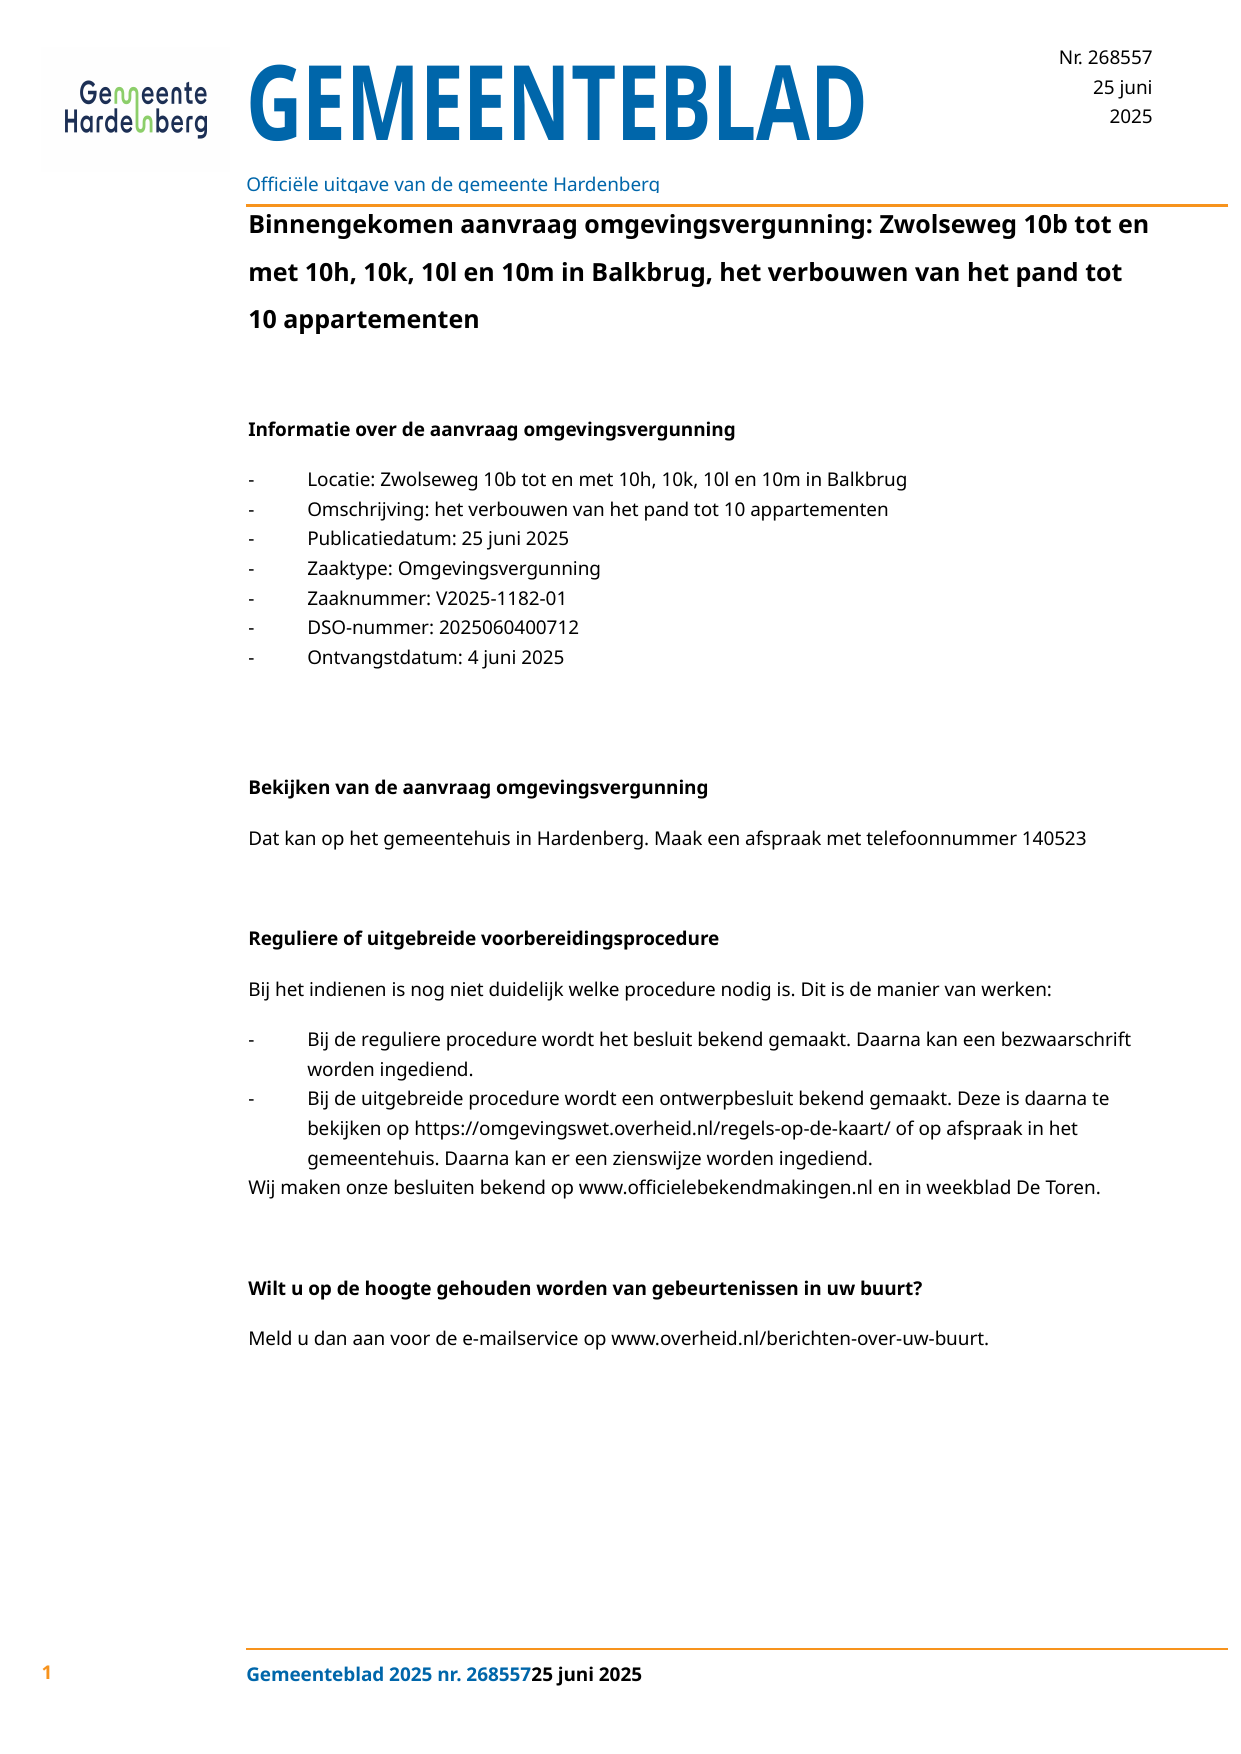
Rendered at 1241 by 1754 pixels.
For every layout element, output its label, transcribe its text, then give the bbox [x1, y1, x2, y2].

text Meld u dan aan voor de e-mailservice op www.overheid.nl/berichten-over-uw-buurt. [248, 1326, 1152, 1351]
list DSO-nummer: 2025060400712 [248, 614, 1152, 640]
text Wij maken onze besluiten bekend op www.officielebekendmakingen.nl en in weekblad De Toren. [248, 1174, 1152, 1200]
text Dat kan op het gemeentehuis in Hardenberg. Maak een afspraak met telefoonnummer 140523 [248, 825, 1152, 850]
picture [41, 47, 231, 172]
text Binnengekomen aanvraag omgevingsvergunning: Zwolseweg 10b tot en met 10h, 10k, 10l en 10m in Balkbrug, het verbouwen van het pand tot 10 appartementen [248, 207, 1152, 336]
text Reguliere of uitgebreide voorbereidingsprocedure [248, 926, 1152, 951]
text Bij het indienen is nog niet duidelijk welke procedure nodig is. Dit is de manier van werken: [248, 976, 1152, 1002]
list Zaaknummer: V2025-1182-01 [248, 585, 1152, 610]
list Zaaktype: Omgevingsvergunning [248, 555, 1152, 581]
text Bekijken van de aanvraag omgevingsvergunning [248, 774, 1152, 800]
list Publicatiedatum: 25 juni 2025 [248, 526, 1152, 551]
list Omschrijving: het verbouwen van het pand tot 10 appartementen [248, 496, 1152, 522]
list Locatie: Zwolseweg 10b tot en met 10h, 10k, 10l en 10m in Balkbrug [248, 466, 1152, 492]
list Bij de uitgebreide procedure wordt een ontwerpbesluit bekend gemaakt. Deze is daarna te bekijken op https://omgevingswet.overheid.nl/regels-op-de-kaart/ of op afspraak in het gemeentehuis. Daarna kan er een zienswijze worden ingediend. [248, 1086, 1152, 1170]
list Bij de reguliere procedure wordt het besluit bekend gemaakt. Daarna kan een bezwaarschrift worden ingediend. [248, 1026, 1152, 1082]
text Informatie over de aanvraag omgevingsvergunning [248, 416, 1152, 442]
list Ontvangstdatum: 4 juni 2025 [248, 644, 1152, 669]
text Wilt u op de hoogte gehouden worden van gebeurtenissen in uw buurt? [248, 1275, 1152, 1301]
